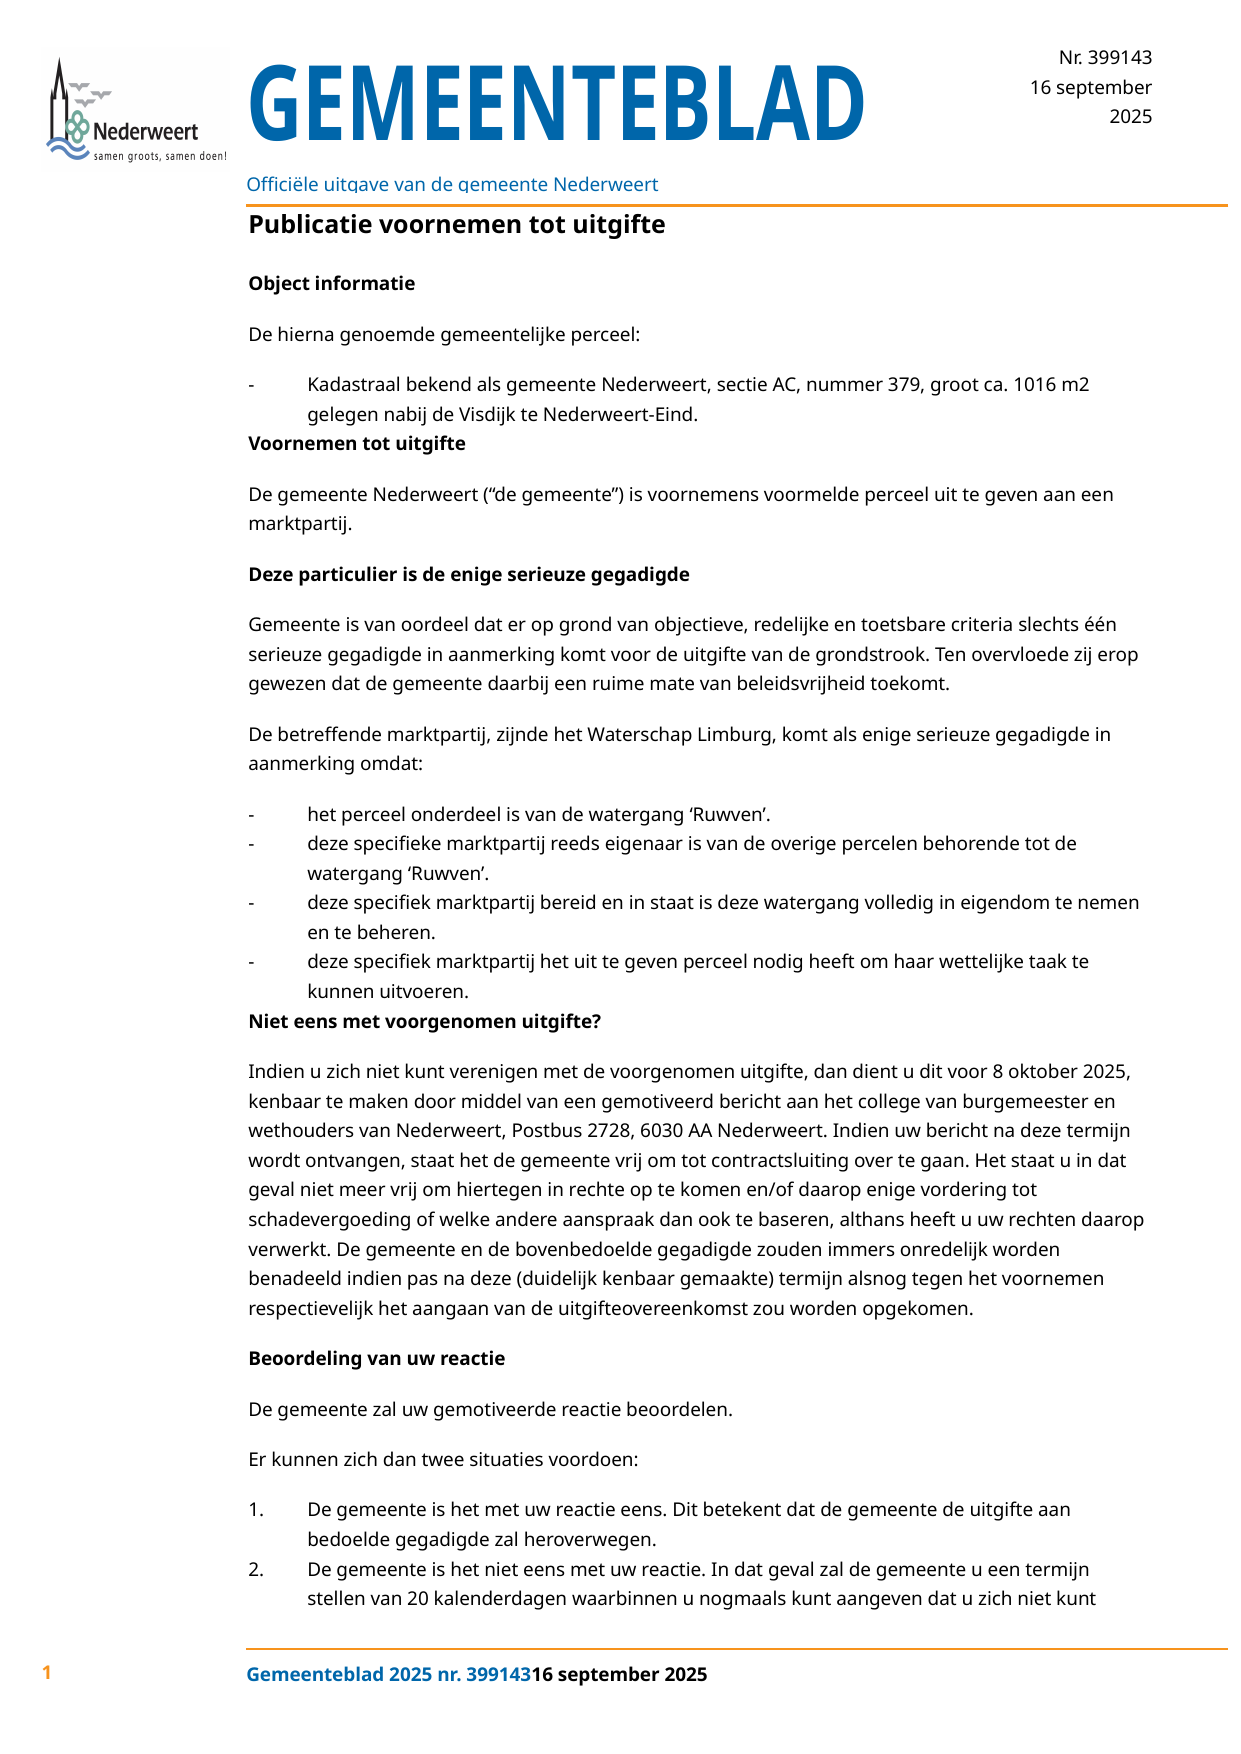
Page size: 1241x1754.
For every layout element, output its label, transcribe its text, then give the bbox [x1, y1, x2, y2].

text Deze particulier is de enige serieuze gegadigde [248, 561, 1152, 586]
text De gemeente Nederweert (“de gemeente”) is voornemens voormelde perceel uit te geven aan een marktpartij. [248, 481, 1152, 536]
list Kadastraal bekend als gemeente Nederweert, sectie AC, nummer 379, groot ca. 1016 m2 gelegen nabij de Visdijk te Nederweert-Eind. [248, 371, 1152, 426]
text De betreffende marktpartij, zijnde het Waterschap Limburg, komt als enige serieuze gegadigde in aanmerking omdat: [248, 721, 1152, 776]
text Voornemen tot uitgifte [248, 430, 1152, 456]
text Object informatie [248, 270, 1152, 296]
text De hierna genoemde gemeentelijke perceel: [248, 321, 1152, 346]
text Indien u zich niet kunt verenigen met de voorgenomen uitgifte, dan dient u dit voor 8 oktober 2025, kenbaar te maken door middel van een gemotiveerd bericht aan het college van burgemeester en wethouders van Nederweert, Postbus 2728, 6030 AA Nederweert. Indien uw bericht na deze termijn wordt ontvangen, staat het de gemeente vrij om tot contractsluiting over te gaan. Het staat u in dat geval niet meer vrij om hiertegen in rechte op te komen en/of daarop enige vordering tot schadevergoeding of welke andere aanspraak dan ook te baseren, althans heeft u uw rechten daarop verwerkt. De gemeente en de bovenbedoelde gegadigde zouden immers onredelijk worden benadeeld indien pas na deze (duidelijk kenbaar gemaakte) termijn alsnog tegen het voornemen respectievelijk het aangaan van de uitgifteovereenkomst zou worden opgekomen. [248, 1058, 1152, 1321]
text Er kunnen zich dan twee situaties voordoen: [248, 1446, 1152, 1472]
picture [41, 47, 231, 172]
text Publicatie voornemen tot uitgifte [248, 207, 1152, 241]
list deze specifiek marktpartij het uit te geven perceel nodig heeft om haar wettelijke taak te kunnen uitvoeren. [248, 949, 1152, 1004]
list De gemeente is het niet eens met uw reactie. In dat geval zal de gemeente u een termijn stellen van 20 kalenderdagen waarbinnen u nogmaals kunt aangeven dat u zich niet kunt [248, 1556, 1152, 1611]
list deze specifiek marktpartij bereid en in staat is deze watergang volledig in eigendom te nemen en te beheren. [248, 889, 1152, 945]
list De gemeente is het met uw reactie eens. Dit betekent dat de gemeente de uitgifte aan bedoelde gegadigde zal heroverwegen. [248, 1497, 1152, 1552]
list het perceel onderdeel is van de watergang ‘Ruwven’. [248, 801, 1152, 826]
text Niet eens met voorgenomen uitgifte? [248, 1008, 1152, 1033]
text Gemeente is van oordeel dat er op grond van objectieve, redelijke en toetsbare criteria slechts één serieuze gegadigde in aanmerking komt voor de uitgifte van de grondstrook. Ten overvloede zij erop gewezen dat de gemeente daarbij een ruime mate van beleidsvrijheid toekomt. [248, 611, 1152, 696]
list deze specifieke marktpartij reeds eigenaar is van de overige percelen behorende tot de watergang ‘Ruwven’. [248, 830, 1152, 886]
text Beoordeling van uw reactie [248, 1345, 1152, 1371]
text De gemeente zal uw gemotiveerde reactie beoordelen. [248, 1396, 1152, 1421]
